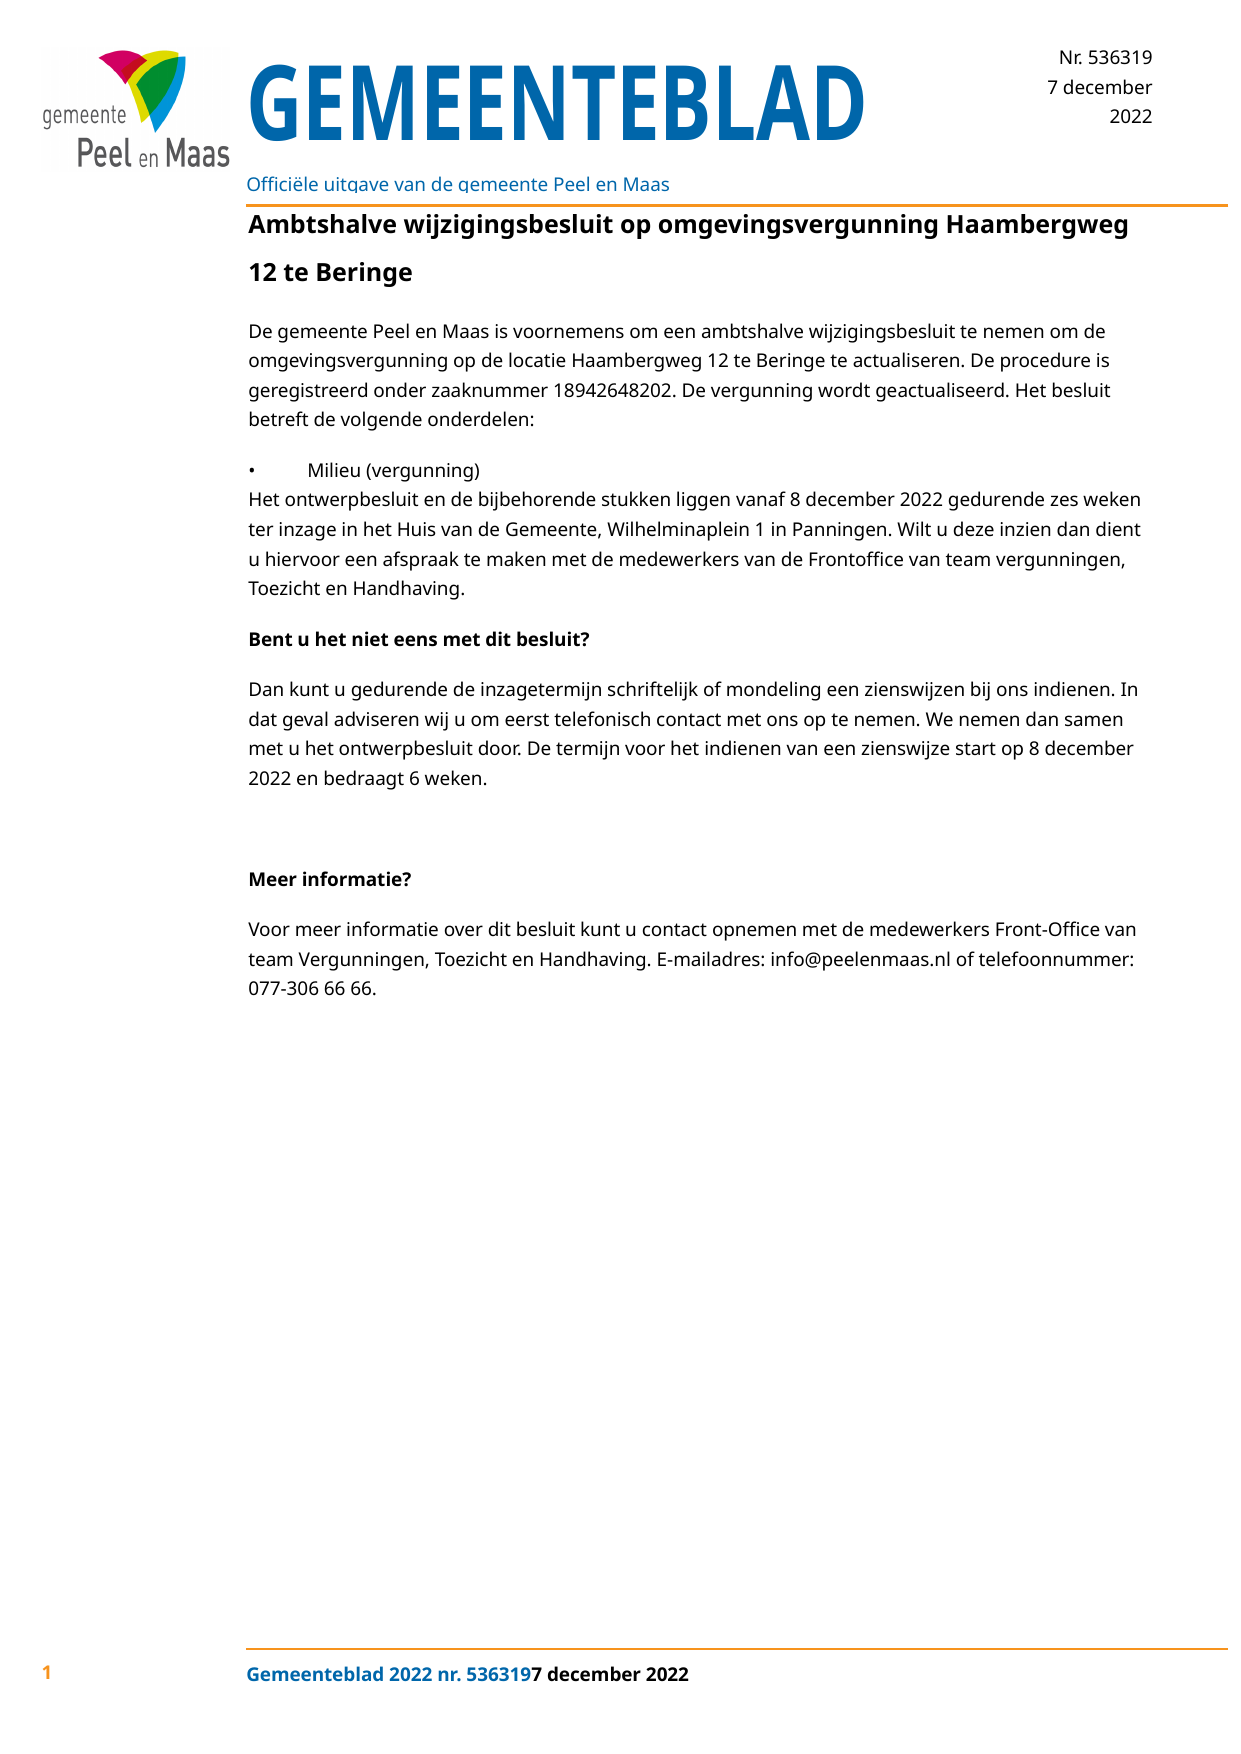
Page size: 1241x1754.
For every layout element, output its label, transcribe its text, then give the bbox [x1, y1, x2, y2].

text Het ontwerpbesluit en de bijbehorende stukken liggen vanaf 8 december 2022 gedurende zes weken ter inzage in het Huis van de Gemeente, Wilhelminaplein 1 in Panningen. Wilt u deze inzien dan dient u hiervoor een afspraak te maken met de medewerkers van de Frontoffice van team vergunningen, Toezicht en Handhaving. [248, 487, 1152, 601]
text De gemeente Peel en Maas is voornemens om een ambtshalve wijzigingsbesluit te nemen om de omgevingsvergunning op de locatie Haambergweg 12 te Beringe te actualiseren. De procedure is geregistreerd onder zaaknummer 18942648202. De vergunning wordt geactualiseerd. Het besluit betreft de volgende onderdelen: [248, 318, 1152, 432]
text Voor meer informatie over dit besluit kunt u contact opnemen met de medewerkers Front-Office van team Vergunningen, Toezicht en Handhaving. E-mailadres: info@peelenmaas.nl of telefoonnummer: 077-306 66 66. [248, 916, 1152, 1001]
text Meer informatie? [248, 866, 1152, 892]
text Bent u het niet eens met dit besluit? [248, 626, 1152, 652]
text Dan kunt u gedurende de inzagetermijn schriftelijk of mondeling een zienswijzen bij ons indienen. In dat geval adviseren wij u om eerst telefonisch contact met ons op te nemen. We nemen dan samen met u het ontwerpbesluit door. De termijn voor het indienen van een zienswijze start op 8 december 2022 en bedraagt 6 weken. [248, 676, 1152, 791]
picture [41, 47, 231, 172]
list Milieu (vergunning) [248, 457, 1152, 483]
text Ambtshalve wijzigingsbesluit op omgevingsvergunning Haambergweg 12 te Beringe [248, 207, 1152, 288]
